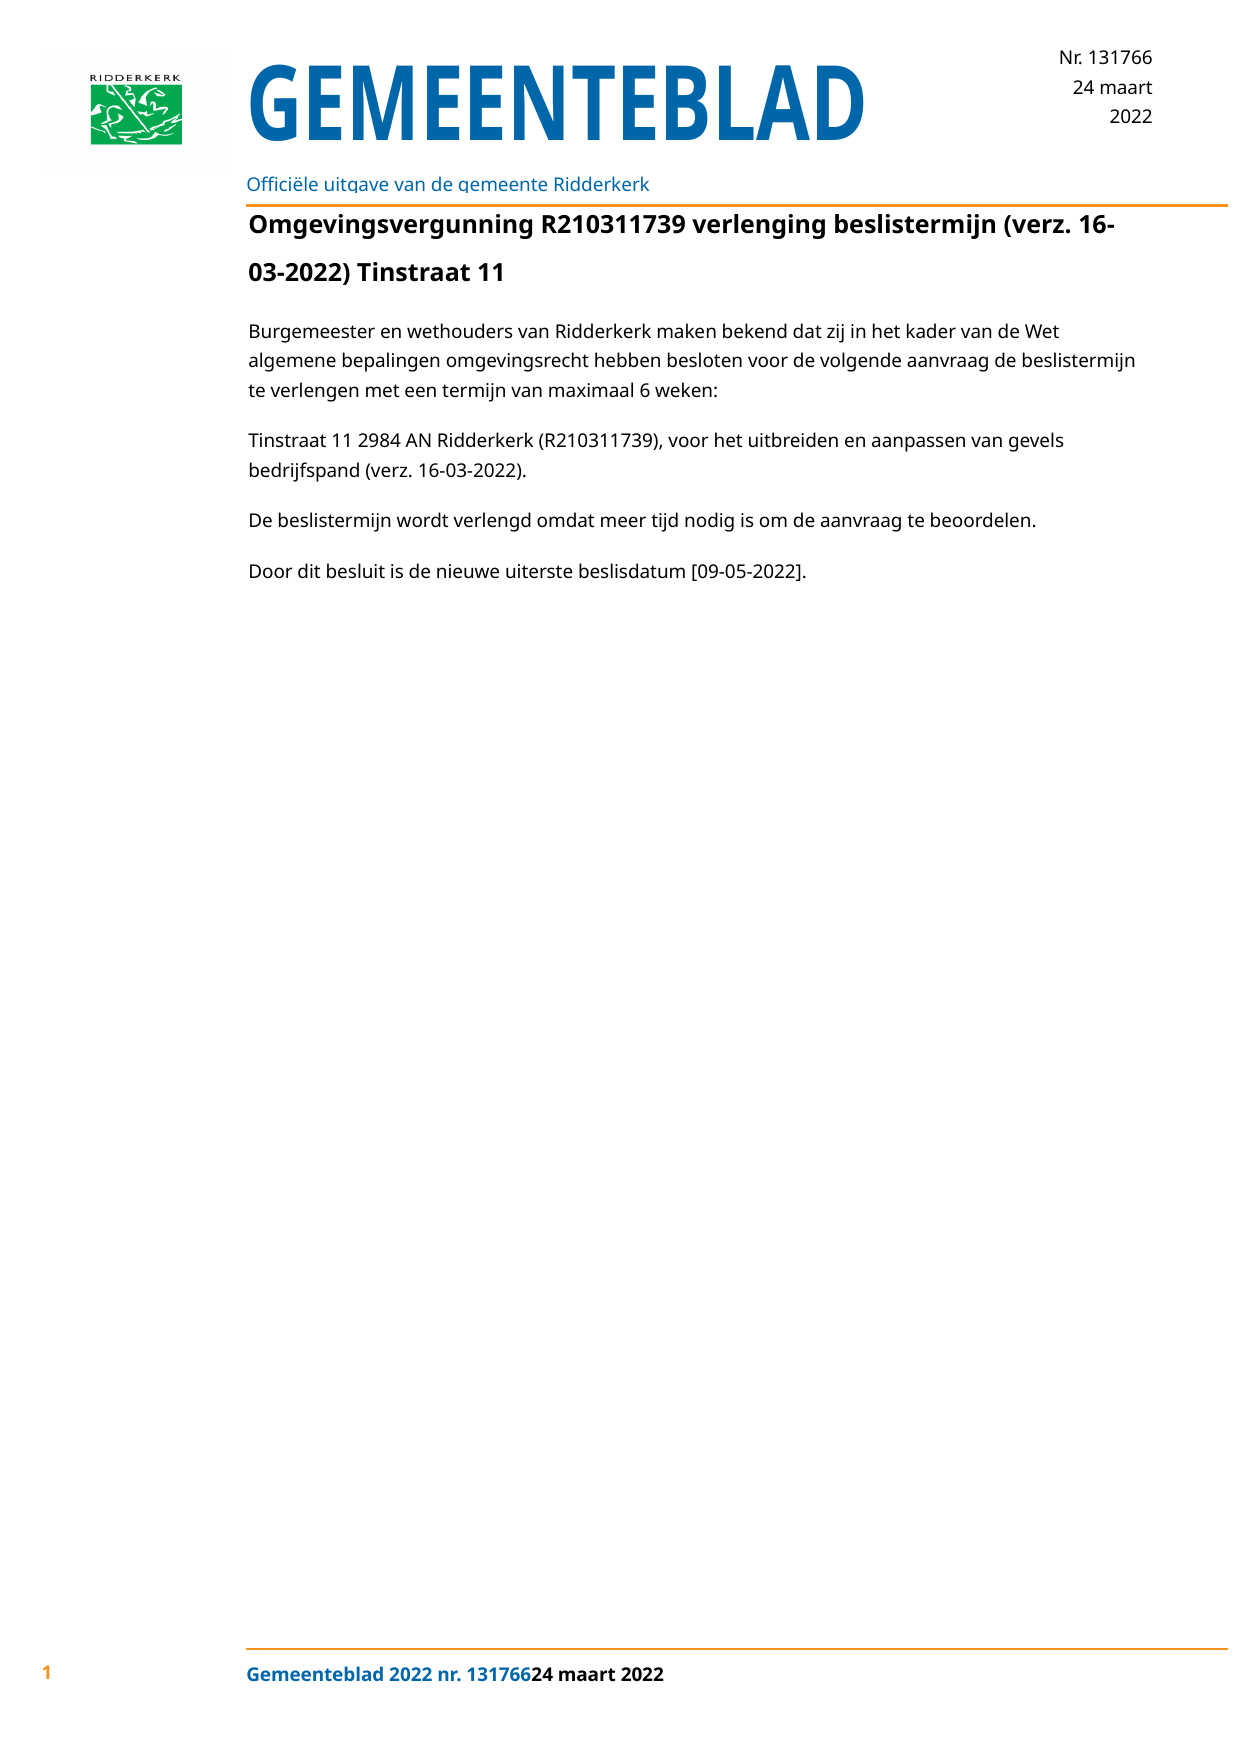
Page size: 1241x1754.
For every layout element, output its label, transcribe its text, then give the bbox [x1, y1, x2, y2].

text Burgemeester en wethouders van Ridderkerk maken bekend dat zij in het kader van de Wet algemene bepalingen omgevingsrecht hebben besloten voor de volgende aanvraag de beslistermijn te verlengen met een termijn van maximaal 6 weken: [248, 318, 1152, 403]
text Door dit besluit is de nieuwe uiterste beslisdatum [09-05-2022]. [248, 558, 1152, 584]
text De beslistermijn wordt verlengd omdat meer tijd nodig is om de aanvraag te beoordelen. [248, 507, 1152, 533]
text Omgevingsvergunning R210311739 verlenging beslistermijn (verz. 16-03-2022) Tinstraat 11 [248, 207, 1152, 288]
text Tinstraat 11 2984 AN Ridderkerk (R210311739), voor het uitbreiden en aanpassen van gevels bedrijfspand (verz. 16-03-2022). [248, 427, 1152, 483]
picture [41, 47, 231, 172]
